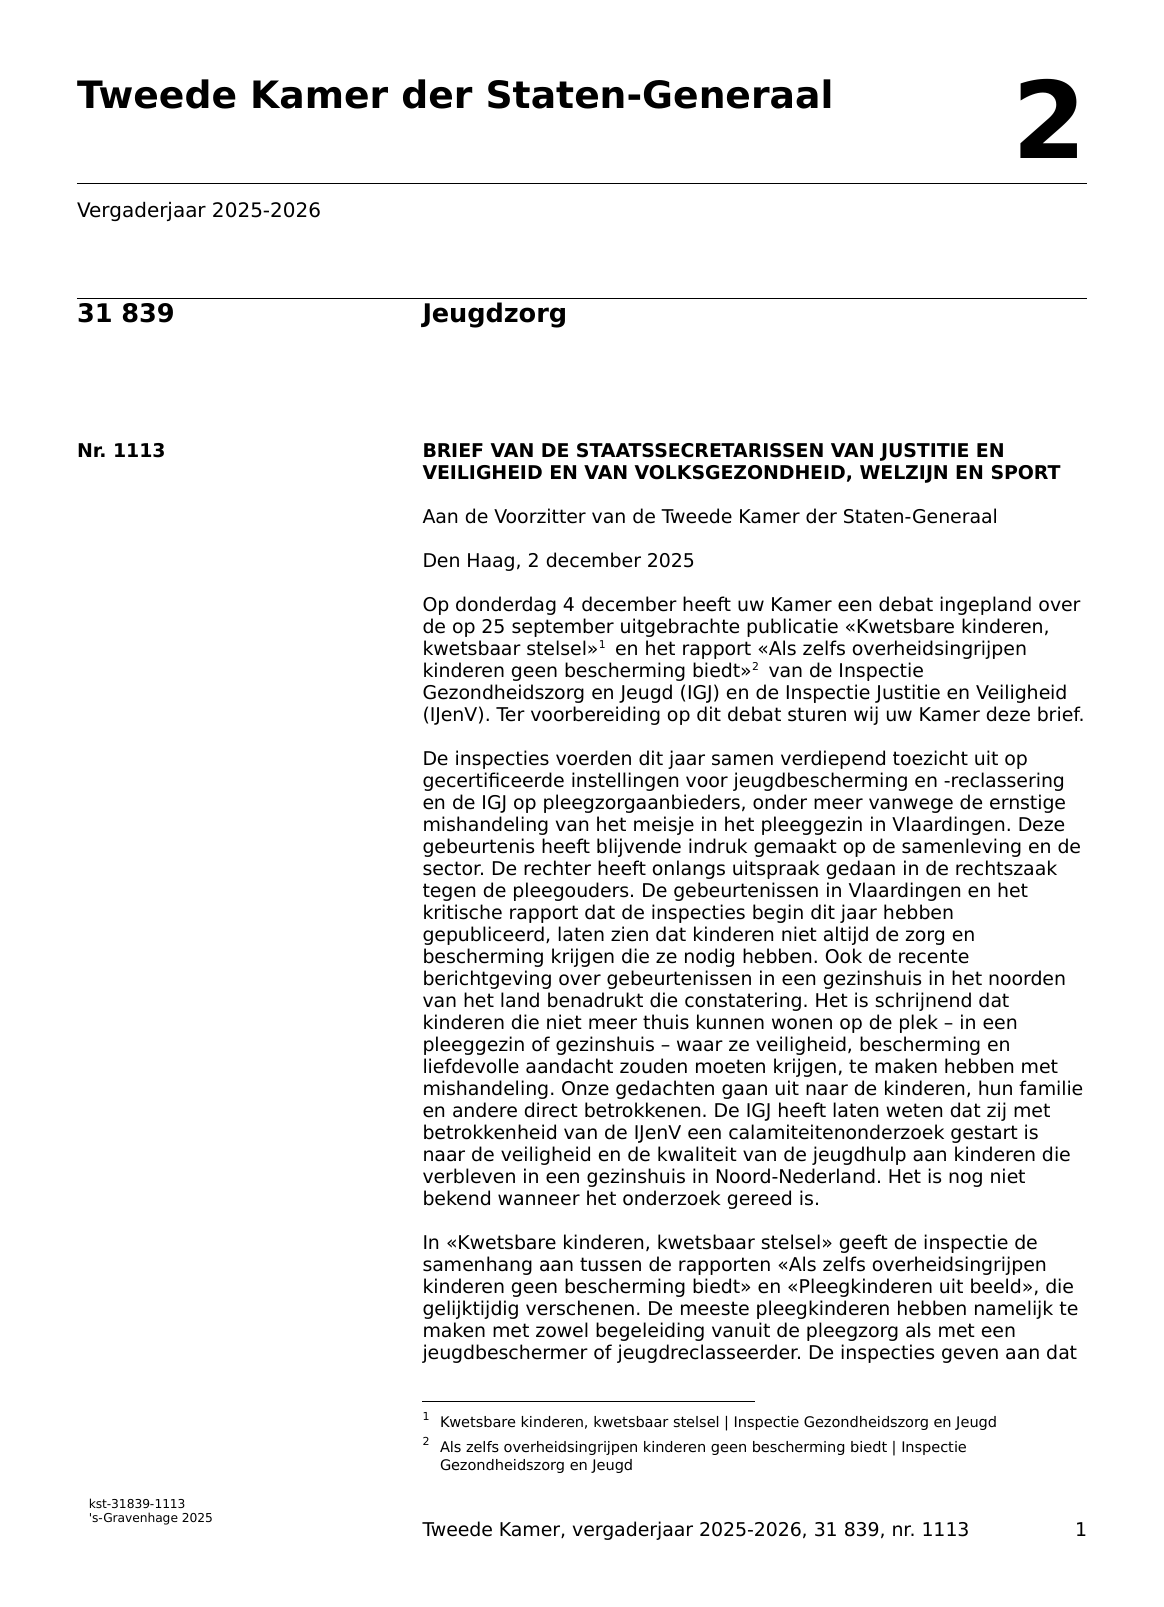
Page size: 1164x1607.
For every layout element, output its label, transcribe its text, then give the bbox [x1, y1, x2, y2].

text De inspecties voerden dit jaar samen verdiepend toezicht uit op gecertificeerde instellingen voor jeugdbescherming en -reclassering en de IGJ op pleegzorgaanbieders, onder meer vanwege de ernstige mishandeling van het meisje in het pleeggezin in Vlaardingen. Deze gebeurtenis heeft blijvende indruk gemaakt op de samenleving en de sector. De rechter heeft onlangs uitspraak gedaan in de rechtszaak tegen de pleegouders. De gebeurtenissen in Vlaardingen en het kritische rapport dat de inspecties begin dit jaar hebben gepubliceerd, laten zien dat kinderen niet altijd de zorg en bescherming krijgen die ze nodig hebben. Ook de recente berichtgeving over gebeurtenissen in een gezinshuis in het noorden van het land benadrukt die constatering. Het is schrijnend dat kinderen die niet meer thuis kunnen wonen op de plek – in een pleeggezin of gezinshuis – waar ze veiligheid, bescherming en liefdevolle aandacht zouden moeten krijgen, te maken hebben met mishandeling. Onze gedachten gaan uit naar de kinderen, hun familie en andere direct betrokkenen. De IGJ heeft laten weten dat zij met betrokkenheid van de IJenV een calamiteitenonderzoek gestart is naar de veiligheid en de kwaliteit van de jeugdhulp aan kinderen die verbleven in een gezinshuis in Noord-Nederland. Het is nog niet bekend wanneer het onderzoek gereed is. [422, 748, 1087, 1210]
text Aan de Voorzitter van de Tweede Kamer der Staten-Generaal [422, 506, 1087, 528]
table_cell Vergaderjaar 2025-2026 [77, 184, 1087, 298]
text Den Haag, 2 december 2025 [422, 550, 1087, 572]
subtitle 31 839 Jeugdzorg [77, 299, 1087, 329]
table_header 2 [886, 59, 1087, 183]
table_header Tweede Kamer der Staten-Generaal [77, 59, 886, 183]
text Als zelfs overheidsingrijpen kinderen geen bescherming biedt | Inspectie Gezondheidszorg en Jeugd [422, 1435, 1087, 1474]
text Kwetsbare kinderen, kwetsbaar stelsel | Inspectie Gezondheidszorg en Jeugd [422, 1410, 1087, 1432]
text kst-31839-1113 [88, 1497, 323, 1511]
text In «Kwetsbare kinderen, kwetsbaar stelsel» geeft de inspectie de samenhang aan tussen de rapporten «Als zelfs overheidsingrijpen kinderen geen bescherming biedt» en «Pleegkinderen uit beeld», die gelijktijdig verschenen. De meeste pleegkinderen hebben namelijk te maken met zowel begeleiding vanuit de pleegzorg als met een jeugdbeschermer of jeugdreclasseerder. De inspecties geven aan dat [422, 1232, 1087, 1364]
text Op donderdag 4 december heeft uw Kamer een debat ingepland over de op 25 september uitgebrachte publicatie «Kwetsbare kinderen, kwetsbaar stelsel» en het rapport «Als zelfs overheidsingrijpen kinderen geen bescherming biedt» van de Inspectie Gezondheidszorg en Jeugd (IGJ) en de Inspectie Justitie en Veiligheid (IJenV). Ter voorbereiding op dit debat sturen wij uw Kamer deze brief. [422, 594, 1087, 726]
text 's-Gravenhage 2025 [88, 1511, 323, 1525]
subtitle Nr. 1113 BRIEF VAN DE STAATSSECRETARISSEN VAN JUSTITIE EN VEILIGHEID EN VAN VOLKSGEZONDHEID, WELZIJN EN SPORT [77, 440, 1087, 484]
